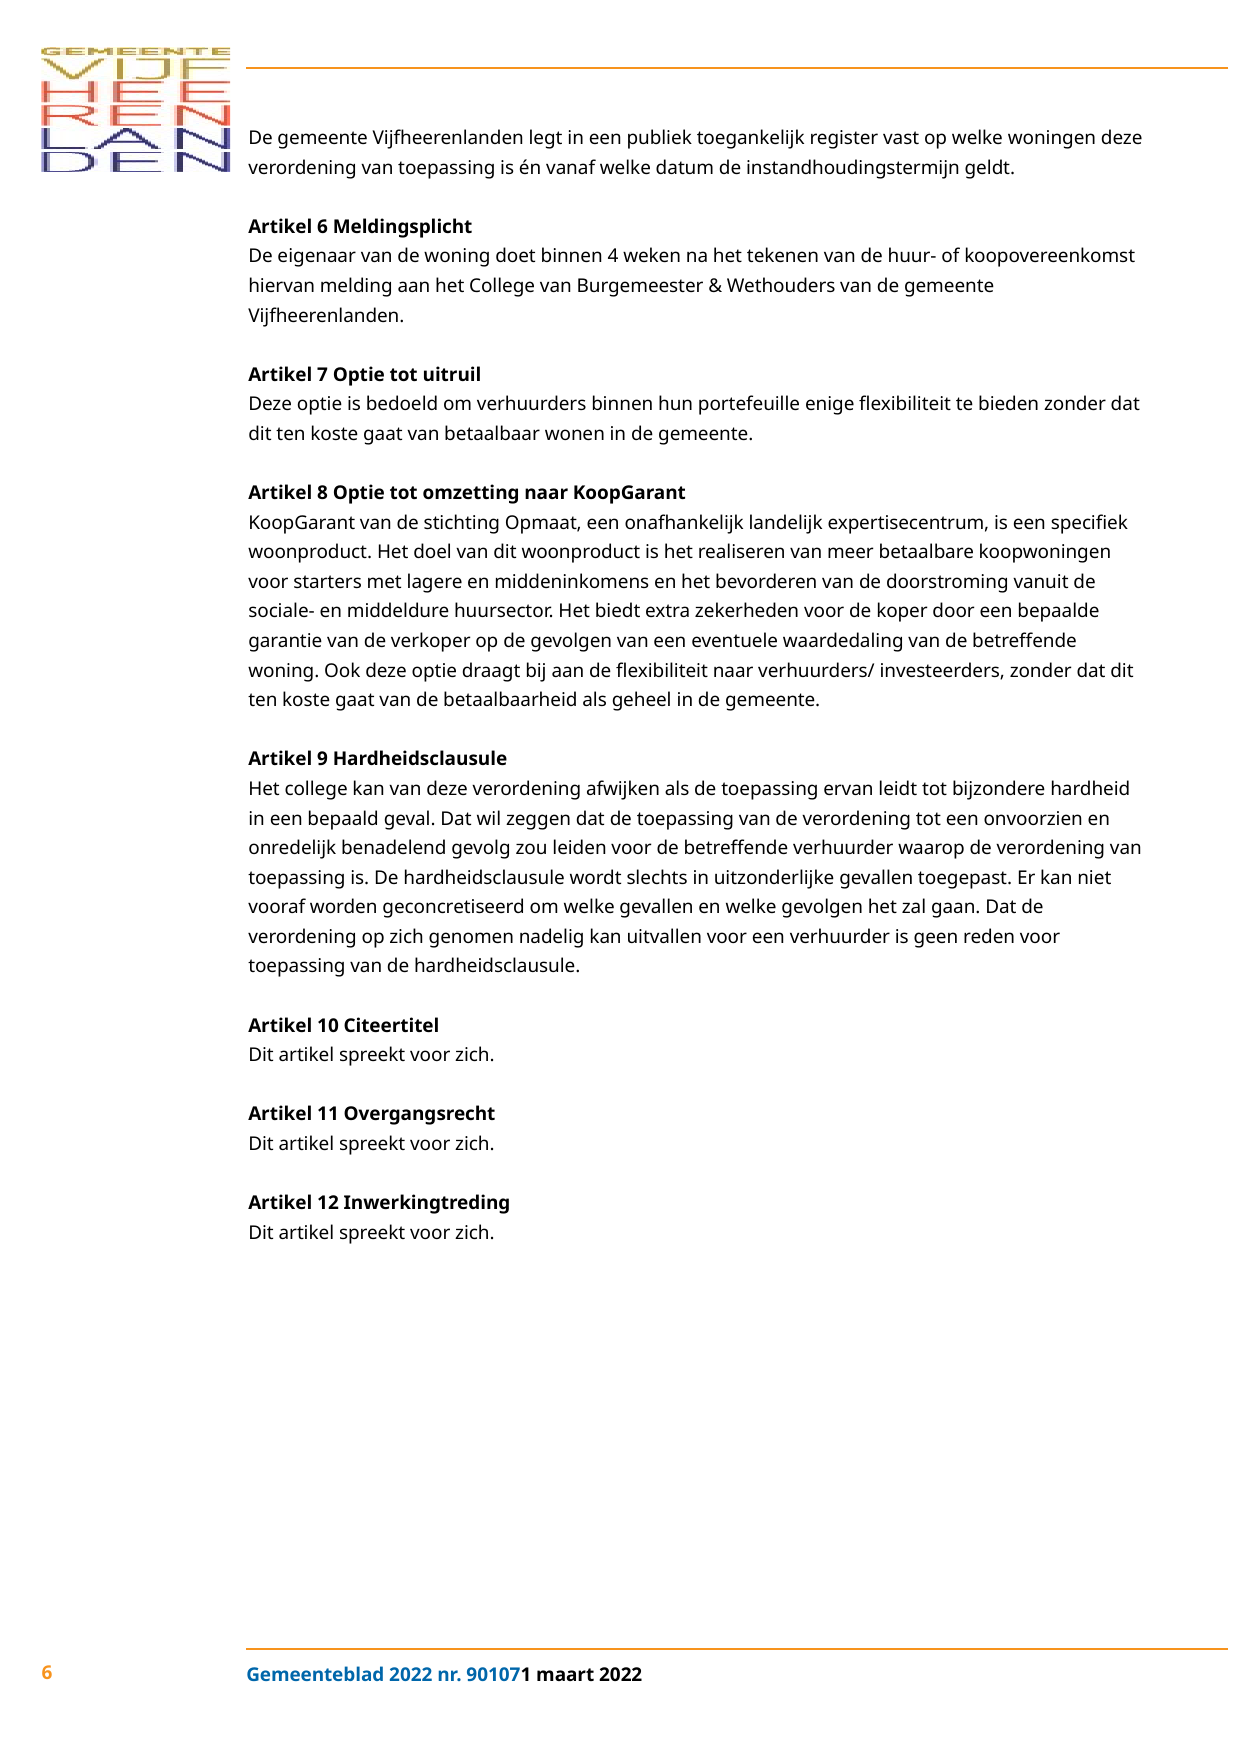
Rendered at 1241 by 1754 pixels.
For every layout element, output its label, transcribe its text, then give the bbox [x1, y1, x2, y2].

picture [41, 47, 231, 172]
text Artikel 7 Optie tot uitruil [248, 361, 1152, 387]
text Artikel 9 Hardheidsclausule [248, 746, 1152, 771]
text Dit artikel spreekt voor zich. [248, 1219, 1152, 1245]
text Artikel 11 Overgangsrecht [248, 1101, 1152, 1126]
text Het college kan van deze verordening afwijken als de toepassing ervan leidt tot bijzondere hardheid in een bepaald geval. Dat wil zeggen dat de toepassing van de verordening tot een onvoorzien en onredelijk benadelend gevolg zou leiden voor de betreffende verhuurder waarop de verordening van toepassing is. De hardheidsclausule wordt slechts in uitzonderlijke gevallen toegepast. Er kan niet vooraf worden geconcretiseerd om welke gevallen en welke gevolgen het zal gaan. Dat de verordening op zich genomen nadelig kan uitvallen voor een verhuurder is geen reden voor toepassing van de hardheidsclausule. [248, 775, 1152, 978]
text Dit artikel spreekt voor zich. [248, 1130, 1152, 1156]
text Dit artikel spreekt voor zich. [248, 1041, 1152, 1067]
text Artikel 12 Inwerkingtreding [248, 1189, 1152, 1215]
text Artikel 6 Meldingsplicht [248, 213, 1152, 239]
text Deze optie is bedoeld om verhuurders binnen hun portefeuille enige flexibiliteit te bieden zonder dat dit ten koste gaat van betaalbaar wonen in de gemeente. [248, 391, 1152, 446]
text De eigenaar van de woning doet binnen 4 weken na het tekenen van de huur- of koopovereenkomst hiervan melding aan het College van Burgemeester & Wethouders van de gemeente Vijfheerenlanden. [248, 243, 1152, 328]
text De gemeente Vijfheerenlanden legt in een publiek toegankelijk register vast op welke woningen deze verordening van toepassing is én vanaf welke datum de instandhoudingstermijn geldt. [248, 124, 1152, 180]
text KoopGarant van de stichting Opmaat, een onafhankelijk landelijk expertisecentrum, is een specifiek woonproduct. Het doel van dit woonproduct is het realiseren van meer betaalbare koopwoningen voor starters met lagere en middeninkomens en het bevorderen van de doorstroming vanuit de sociale- en middeldure huursector. Het biedt extra zekerheden voor de koper door een bepaalde garantie van de verkoper op de gevolgen van een eventuele waardedaling van de betreffende woning. Ook deze optie draagt bij aan de flexibiliteit naar verhuurders/ investeerders, zonder dat dit ten koste gaat van de betaalbaarheid als geheel in de gemeente. [248, 509, 1152, 712]
text Artikel 8 Optie tot omzetting naar KoopGarant [248, 479, 1152, 505]
text Artikel 10 Citeertitel [248, 1012, 1152, 1038]
